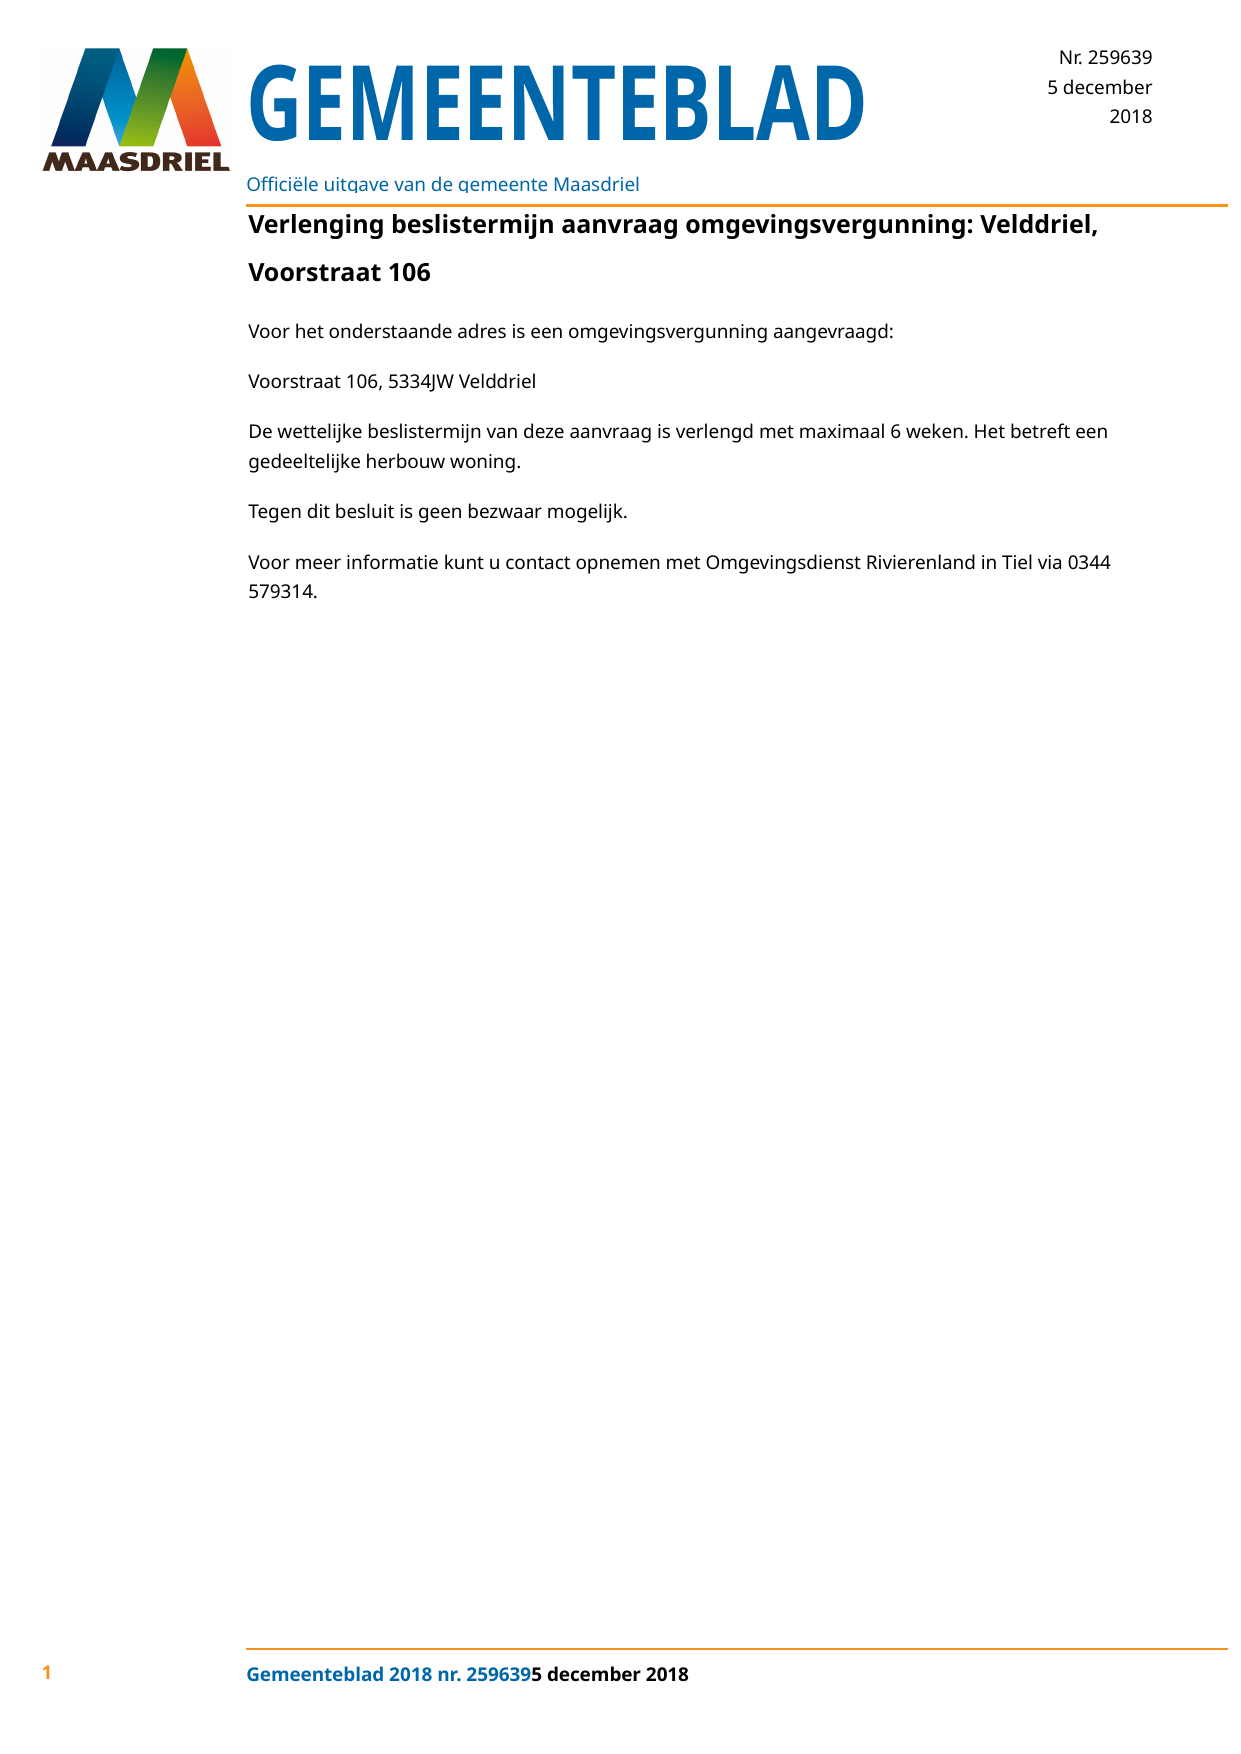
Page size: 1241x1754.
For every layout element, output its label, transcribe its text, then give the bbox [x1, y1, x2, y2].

text Voor het onderstaande adres is een omgevingsvergunning aangevraagd: [248, 318, 1152, 344]
text Tegen dit besluit is geen bezwaar mogelijk. [248, 499, 1152, 524]
text Verlenging beslistermijn aanvraag omgevingsvergunning: Velddriel, Voorstraat 106 [248, 207, 1152, 288]
text Voorstraat 106, 5334JW Velddriel [248, 368, 1152, 394]
text Voor meer informatie kunt u contact opnemen met Omgevingsdienst Rivierenland in Tiel via 0344 579314. [248, 549, 1152, 604]
picture [41, 47, 231, 172]
text De wettelijke beslistermijn van deze aanvraag is verlengd met maximaal 6 weken. Het betreft een gedeeltelijke herbouw woning. [248, 419, 1152, 474]
